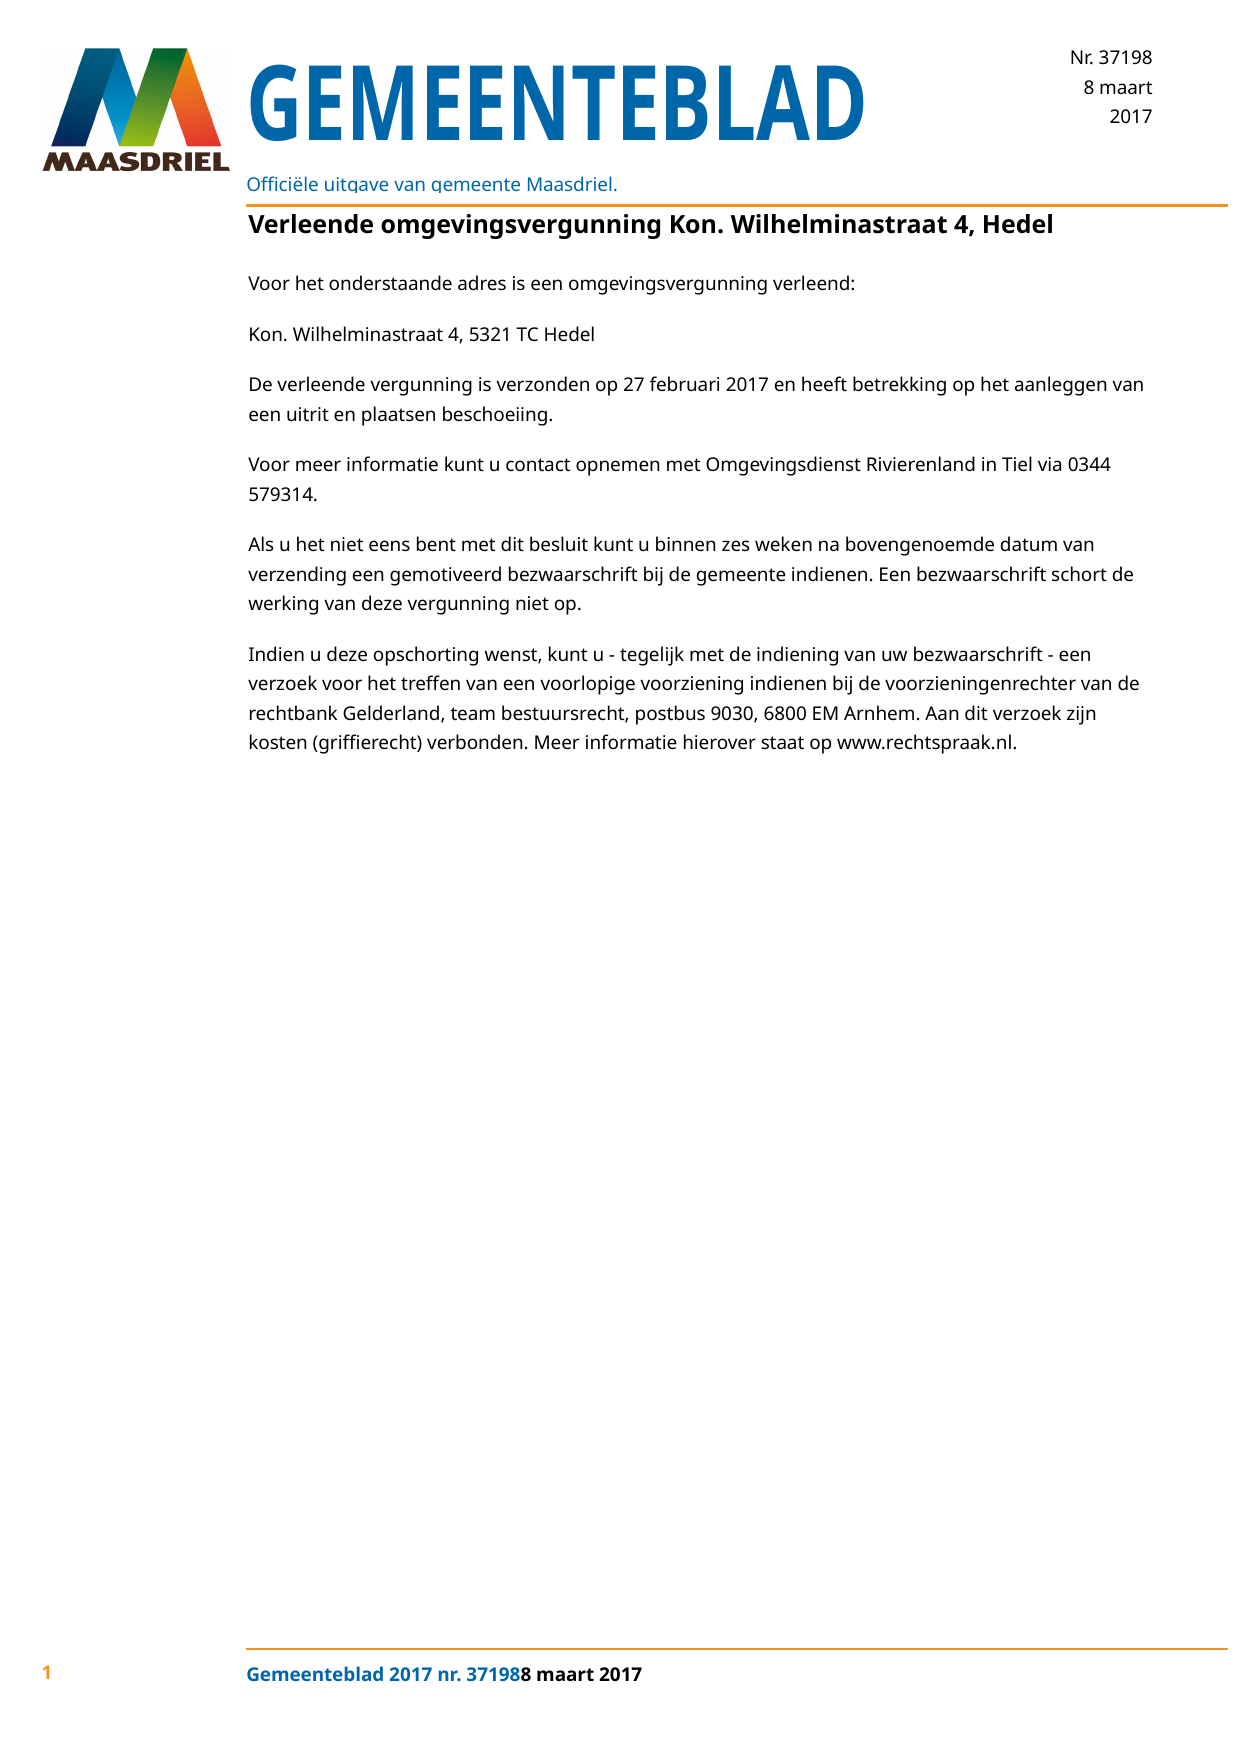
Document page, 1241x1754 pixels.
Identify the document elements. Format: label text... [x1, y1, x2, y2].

text Voor het onderstaande adres is een omgevingsvergunning verleend: [248, 270, 1152, 296]
text Kon. Wilhelminastraat 4, 5321 TC Hedel [248, 321, 1152, 346]
text Indien u deze opschorting wenst, kunt u - tegelijk met de indiening van uw bezwaarschrift - een verzoek voor het treffen van een voorlopige voorziening indienen bij de voorzieningenrechter van de rechtbank Gelderland, team bestuursrecht, postbus 9030, 6800 EM Arnhem. Aan dit verzoek zijn kosten (griffierecht) verbonden. Meer informatie hierover staat op www.rechtspraak.nl. [248, 641, 1152, 755]
text De verleende vergunning is verzonden op 27 februari 2017 en heeft betrekking op het aanleggen van een uitrit en plaatsen beschoeiing. [248, 371, 1152, 426]
picture [41, 47, 231, 172]
text Verleende omgevingsvergunning Kon. Wilhelminastraat 4, Hedel [248, 207, 1152, 241]
text Als u het niet eens bent met dit besluit kunt u binnen zes weken na bovengenoemde datum van verzending een gemotiveerd bezwaarschrift bij de gemeente indienen. Een bezwaarschrift schort de werking van deze vergunning niet op. [248, 531, 1152, 616]
text Voor meer informatie kunt u contact opnemen met Omgevingsdienst Rivierenland in Tiel via 0344 579314. [248, 451, 1152, 506]
